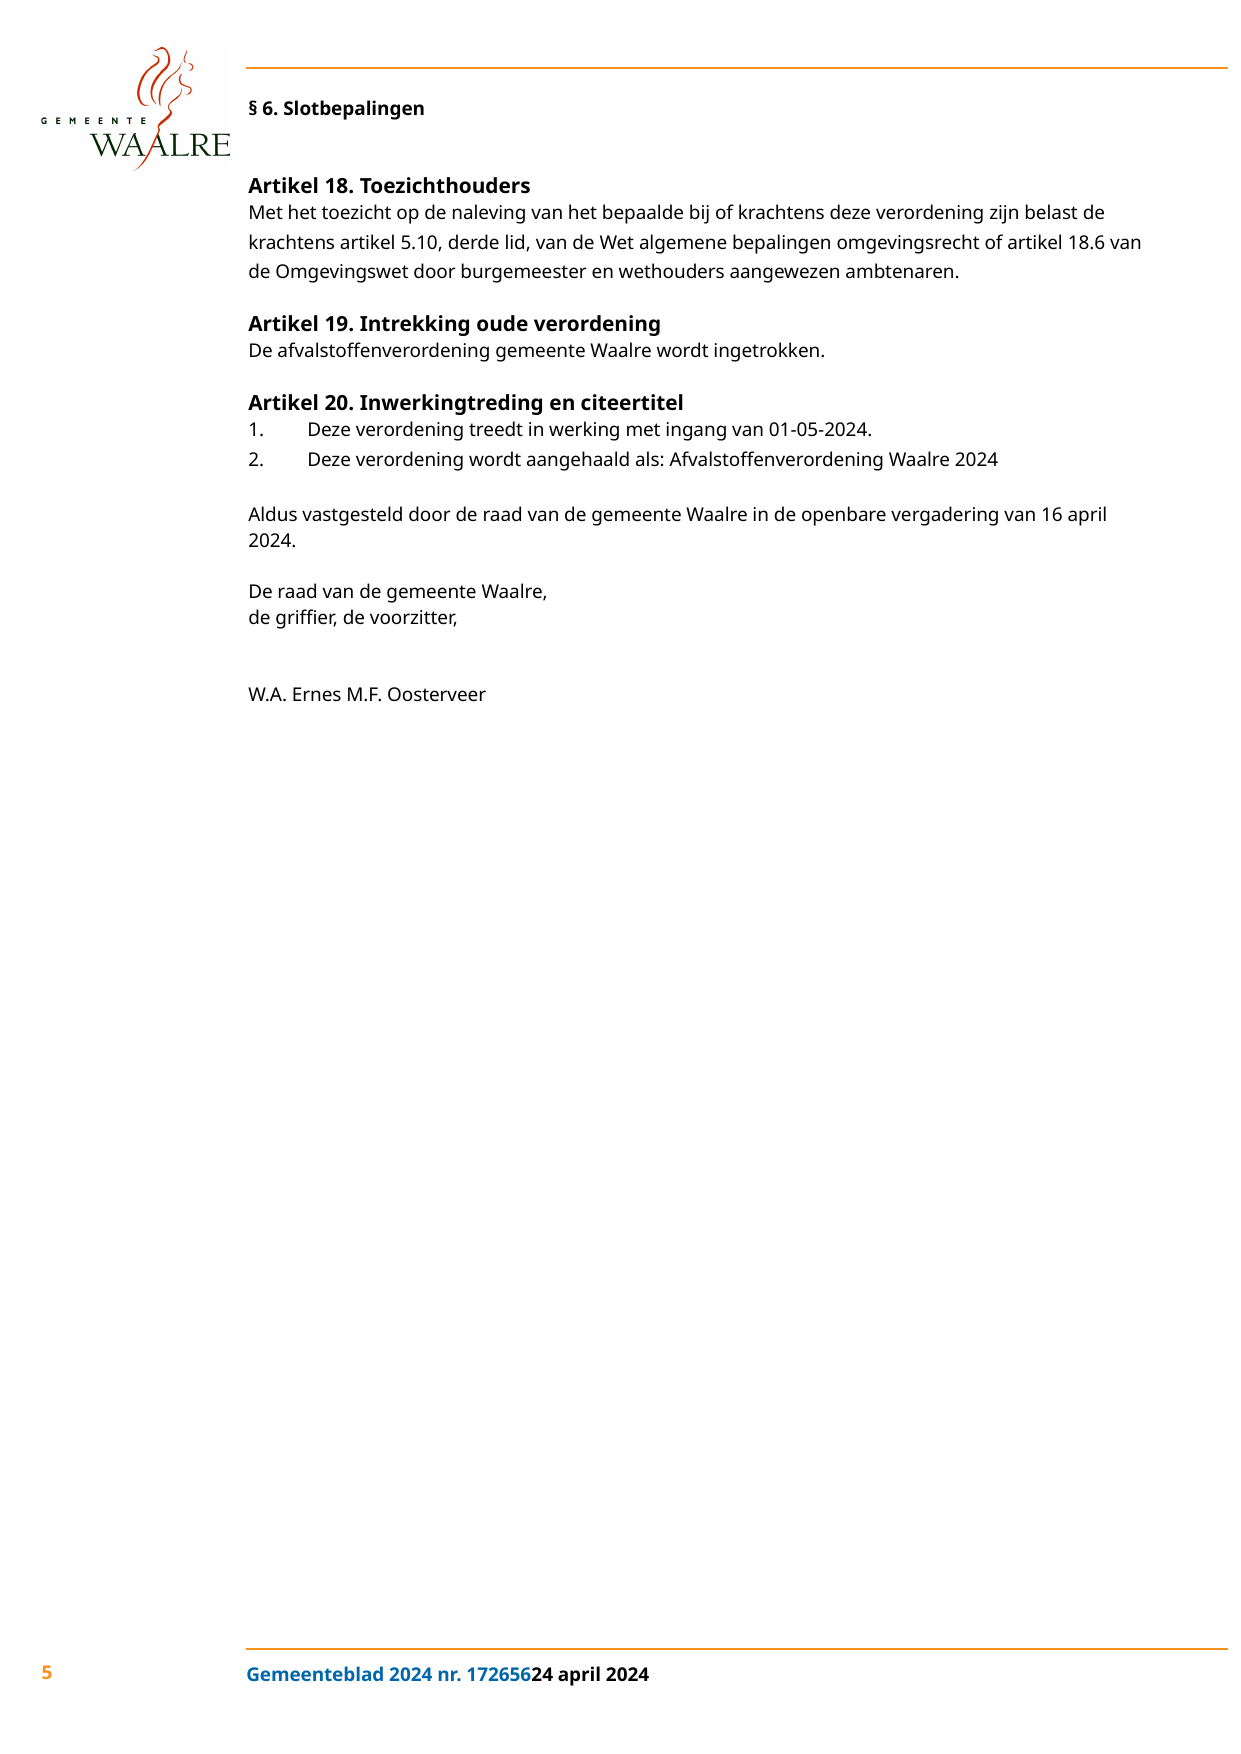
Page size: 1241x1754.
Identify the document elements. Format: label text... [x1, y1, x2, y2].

text Aldus vastgesteld door de raad van de gemeente Waalre in de openbare vergadering van 16 april 2024. [248, 501, 1152, 553]
text de griffier, de voorzitter, [248, 604, 1152, 630]
text W.A. Ernes M.F. Oosterveer [248, 681, 1152, 707]
list Deze verordening treedt in werking met ingang van 01-05-2024. [248, 416, 1152, 442]
text Artikel 18. Toezichthouders [248, 171, 1152, 199]
list Deze verordening wordt aangehaald als: Afvalstoffenverordening Waalre 2024 [248, 446, 1152, 472]
text De raad van de gemeente Waalre, [248, 578, 1152, 604]
text De afvalstoffenverordening gemeente Waalre wordt ingetrokken. [248, 337, 1152, 363]
picture [41, 47, 231, 172]
text Artikel 19. Intrekking oude verordening [248, 309, 1152, 337]
text Met het toezicht op de naleving van het bepaalde bij of krachtens deze verordening zijn belast de krachtens artikel 5.10, derde lid, van de Wet algemene bepalingen omgevingsrecht of artikel 18.6 van de Omgevingswet door burgemeester en wethouders aangewezen ambtenaren. [248, 199, 1152, 284]
text § 6. Slotbepalingen [248, 95, 1152, 121]
text Artikel 20. Inwerkingtreding en citeertitel [248, 388, 1152, 416]
